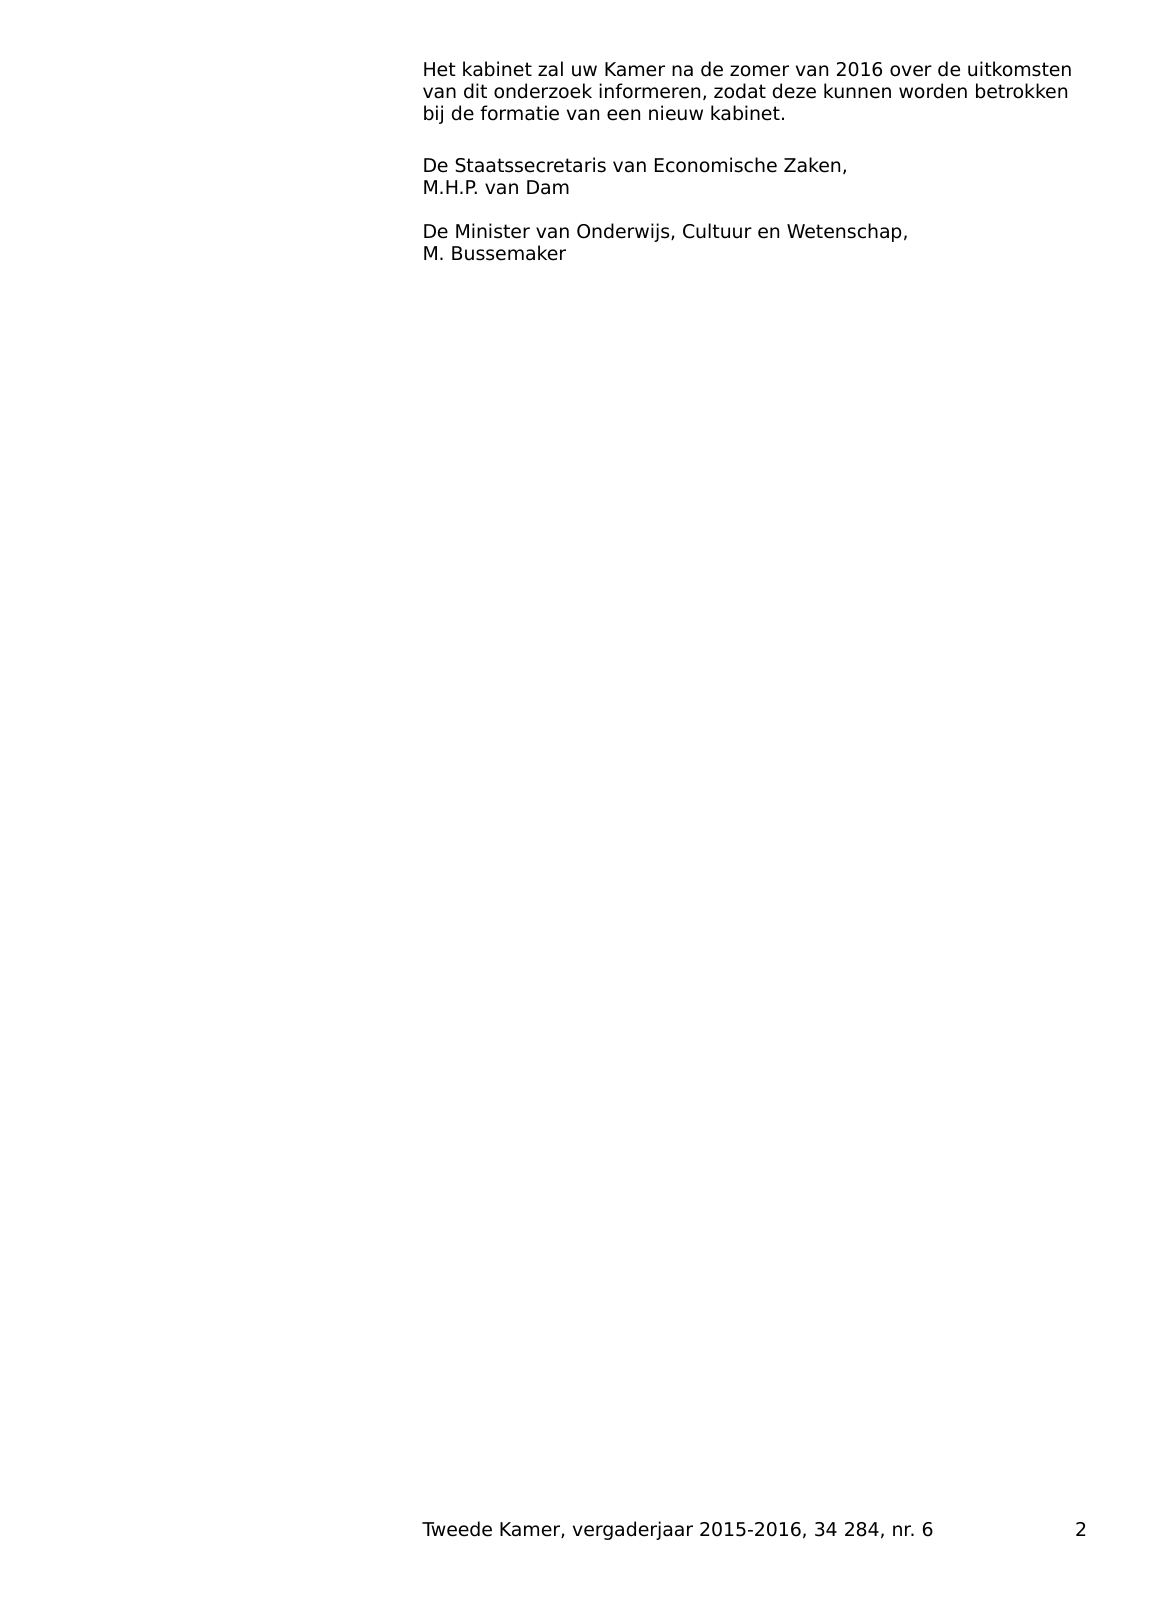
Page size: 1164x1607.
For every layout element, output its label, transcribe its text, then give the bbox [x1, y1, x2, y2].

text De Minister van Onderwijs, Cultuur en Wetenschap, M. Bussemaker [422, 221, 1087, 265]
text Het kabinet zal uw Kamer na de zomer van 2016 over de uitkomsten van dit onderzoek informeren, zodat deze kunnen worden betrokken bij de formatie van een nieuw kabinet. [422, 59, 1087, 125]
text De Staatssecretaris van Economische Zaken, M.H.P. van Dam [422, 155, 1087, 199]
